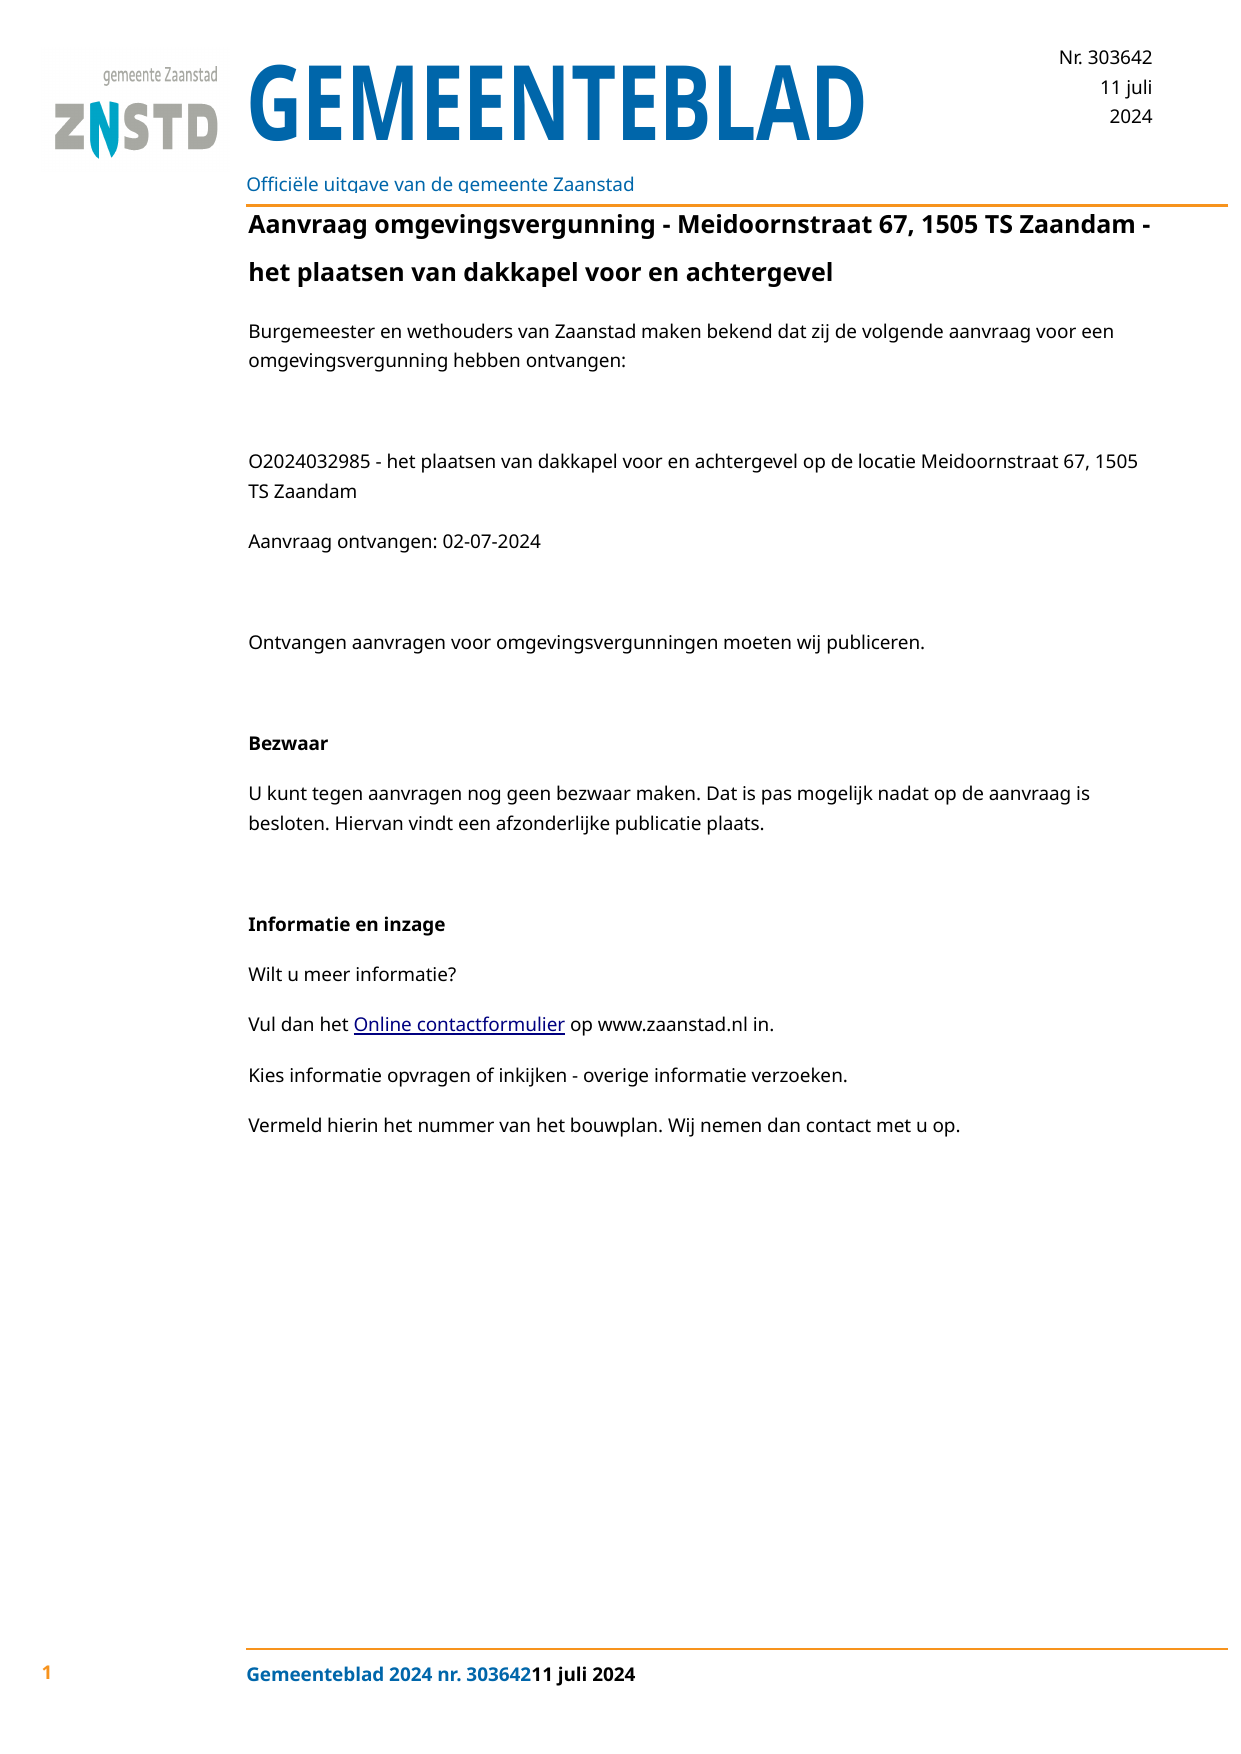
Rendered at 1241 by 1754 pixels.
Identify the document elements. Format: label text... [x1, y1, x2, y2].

text U kunt tegen aanvragen nog geen bezwaar maken. Dat is pas mogelijk nadat op de aanvraag is besloten. Hiervan vindt een afzonderlijke publicatie plaats. [248, 780, 1152, 836]
text Burgemeester en wethouders van Zaanstad maken bekend dat zij de volgende aanvraag voor een omgevingsvergunning hebben ontvangen: [248, 318, 1152, 373]
text Kies informatie opvragen of inkijken - overige informatie verzoeken. [248, 1062, 1152, 1088]
text O2024032985 - het plaatsen van dakkapel voor en achtergevel op de locatie Meidoornstraat 67, 1505 TS Zaandam [248, 448, 1152, 504]
text Wilt u meer informatie? [248, 961, 1152, 987]
text Vermeld hierin het nummer van het bouwplan. Wij nemen dan contact met u op. [248, 1112, 1152, 1138]
text Vul dan het Online contactformulier op www.zaanstad.nl in. [248, 1012, 1152, 1037]
text Bezwaar [248, 730, 1152, 756]
text Ontvangen aanvragen voor omgevingsvergunningen moeten wij publiceren. [248, 629, 1152, 655]
text Aanvraag ontvangen: 02-07-2024 [248, 528, 1152, 554]
text Aanvraag omgevingsvergunning - Meidoornstraat 67, 1505 TS Zaandam - het plaatsen van dakkapel voor en achtergevel [248, 207, 1152, 288]
picture [41, 47, 231, 172]
text Informatie en inzage [248, 911, 1152, 937]
